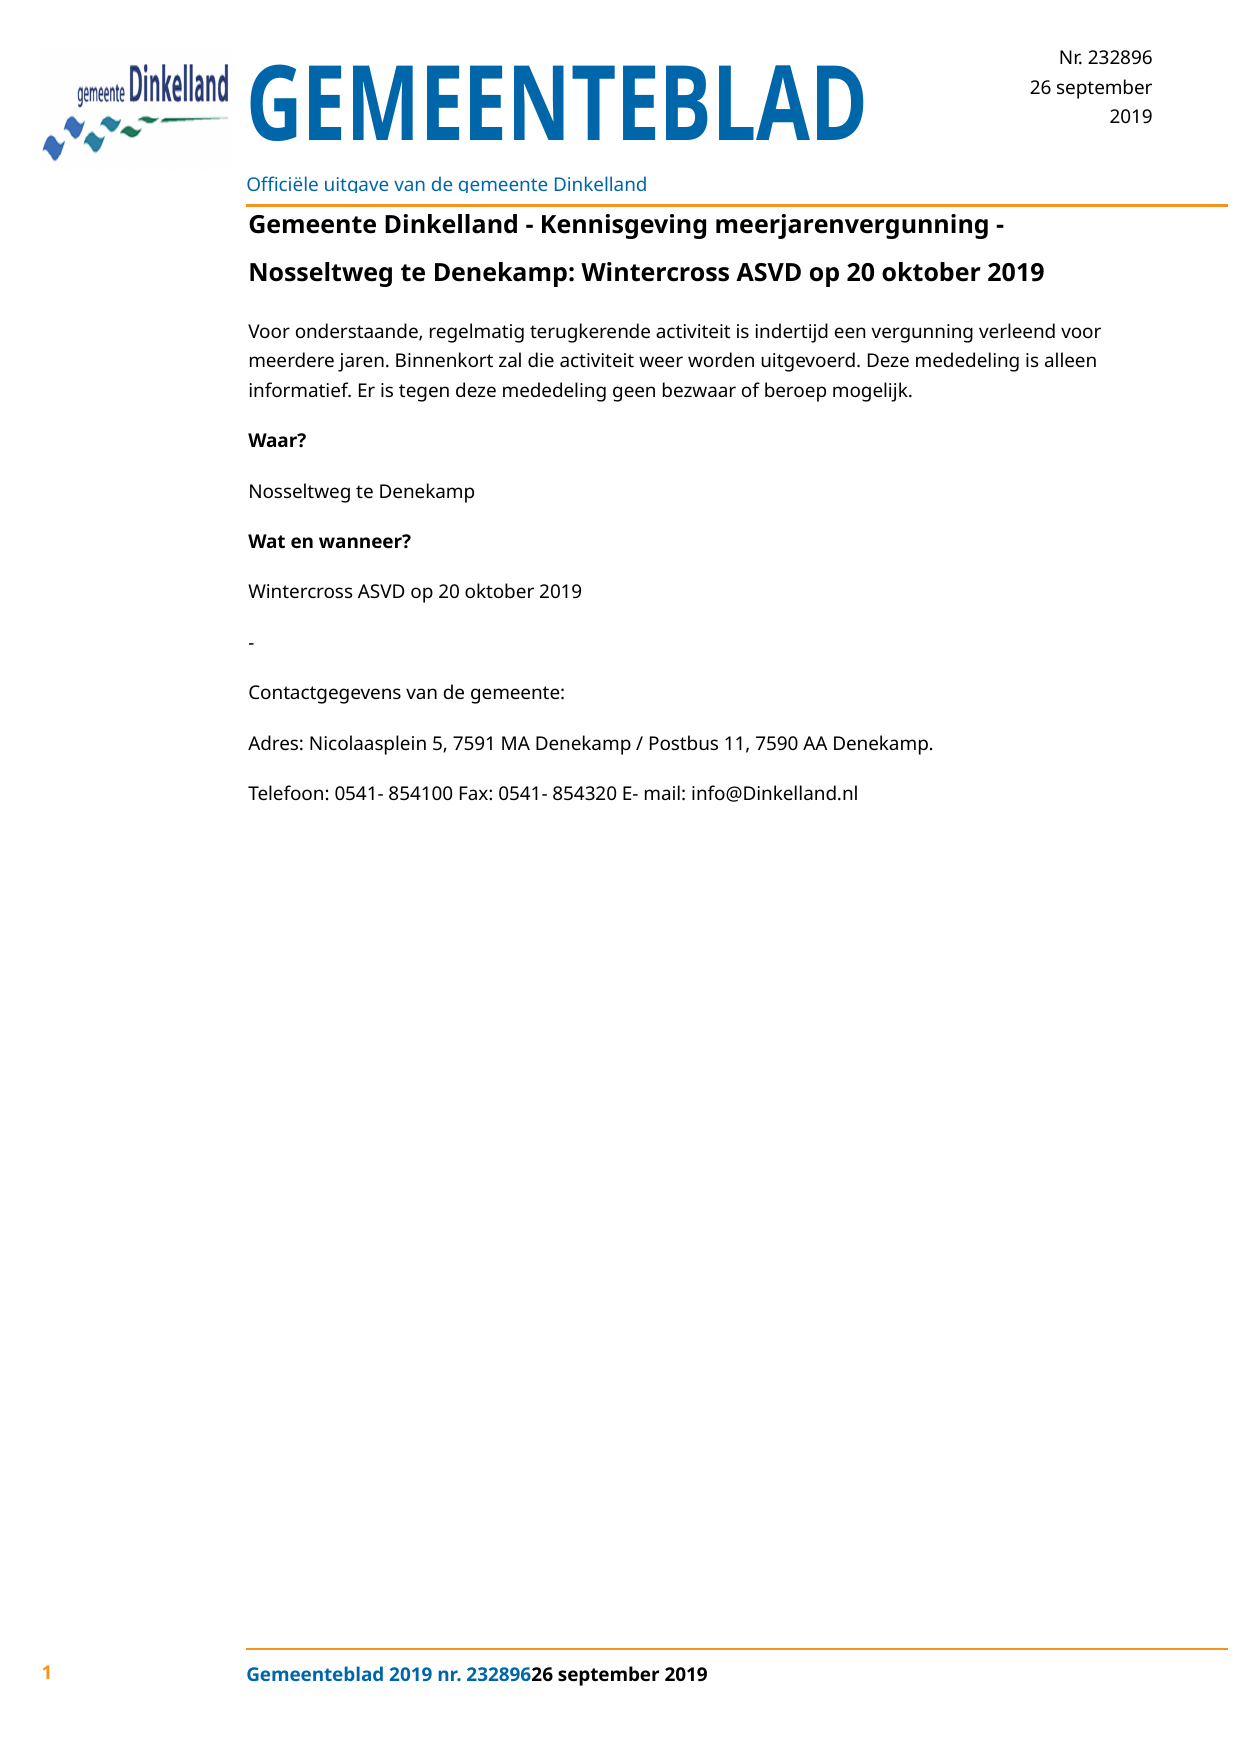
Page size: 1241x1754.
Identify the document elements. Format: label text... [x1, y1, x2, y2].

text Telefoon: 0541- 854100 Fax: 0541- 854320 E- mail: info@Dinkelland.nl [248, 780, 1152, 806]
text - [248, 629, 1152, 655]
text Contactgegevens van de gemeente: [248, 679, 1152, 705]
picture [41, 47, 231, 172]
text Waar? [248, 427, 1152, 453]
text Wintercross ASVD op 20 oktober 2019 [248, 579, 1152, 604]
text Wat en wanneer? [248, 528, 1152, 554]
text Nosseltweg te Denekamp [248, 478, 1152, 504]
text Voor onderstaande, regelmatig terugkerende activiteit is indertijd een vergunning verleend voor meerdere jaren. Binnenkort zal die activiteit weer worden uitgevoerd. Deze mededeling is alleen informatief. Er is tegen deze mededeling geen bezwaar of beroep mogelijk. [248, 318, 1152, 403]
text Adres: Nicolaasplein 5, 7591 MA Denekamp / Postbus 11, 7590 AA Denekamp. [248, 730, 1152, 756]
text Gemeente Dinkelland - Kennisgeving meerjarenvergunning - Nosseltweg te Denekamp: Wintercross ASVD op 20 oktober 2019 [248, 207, 1152, 288]
